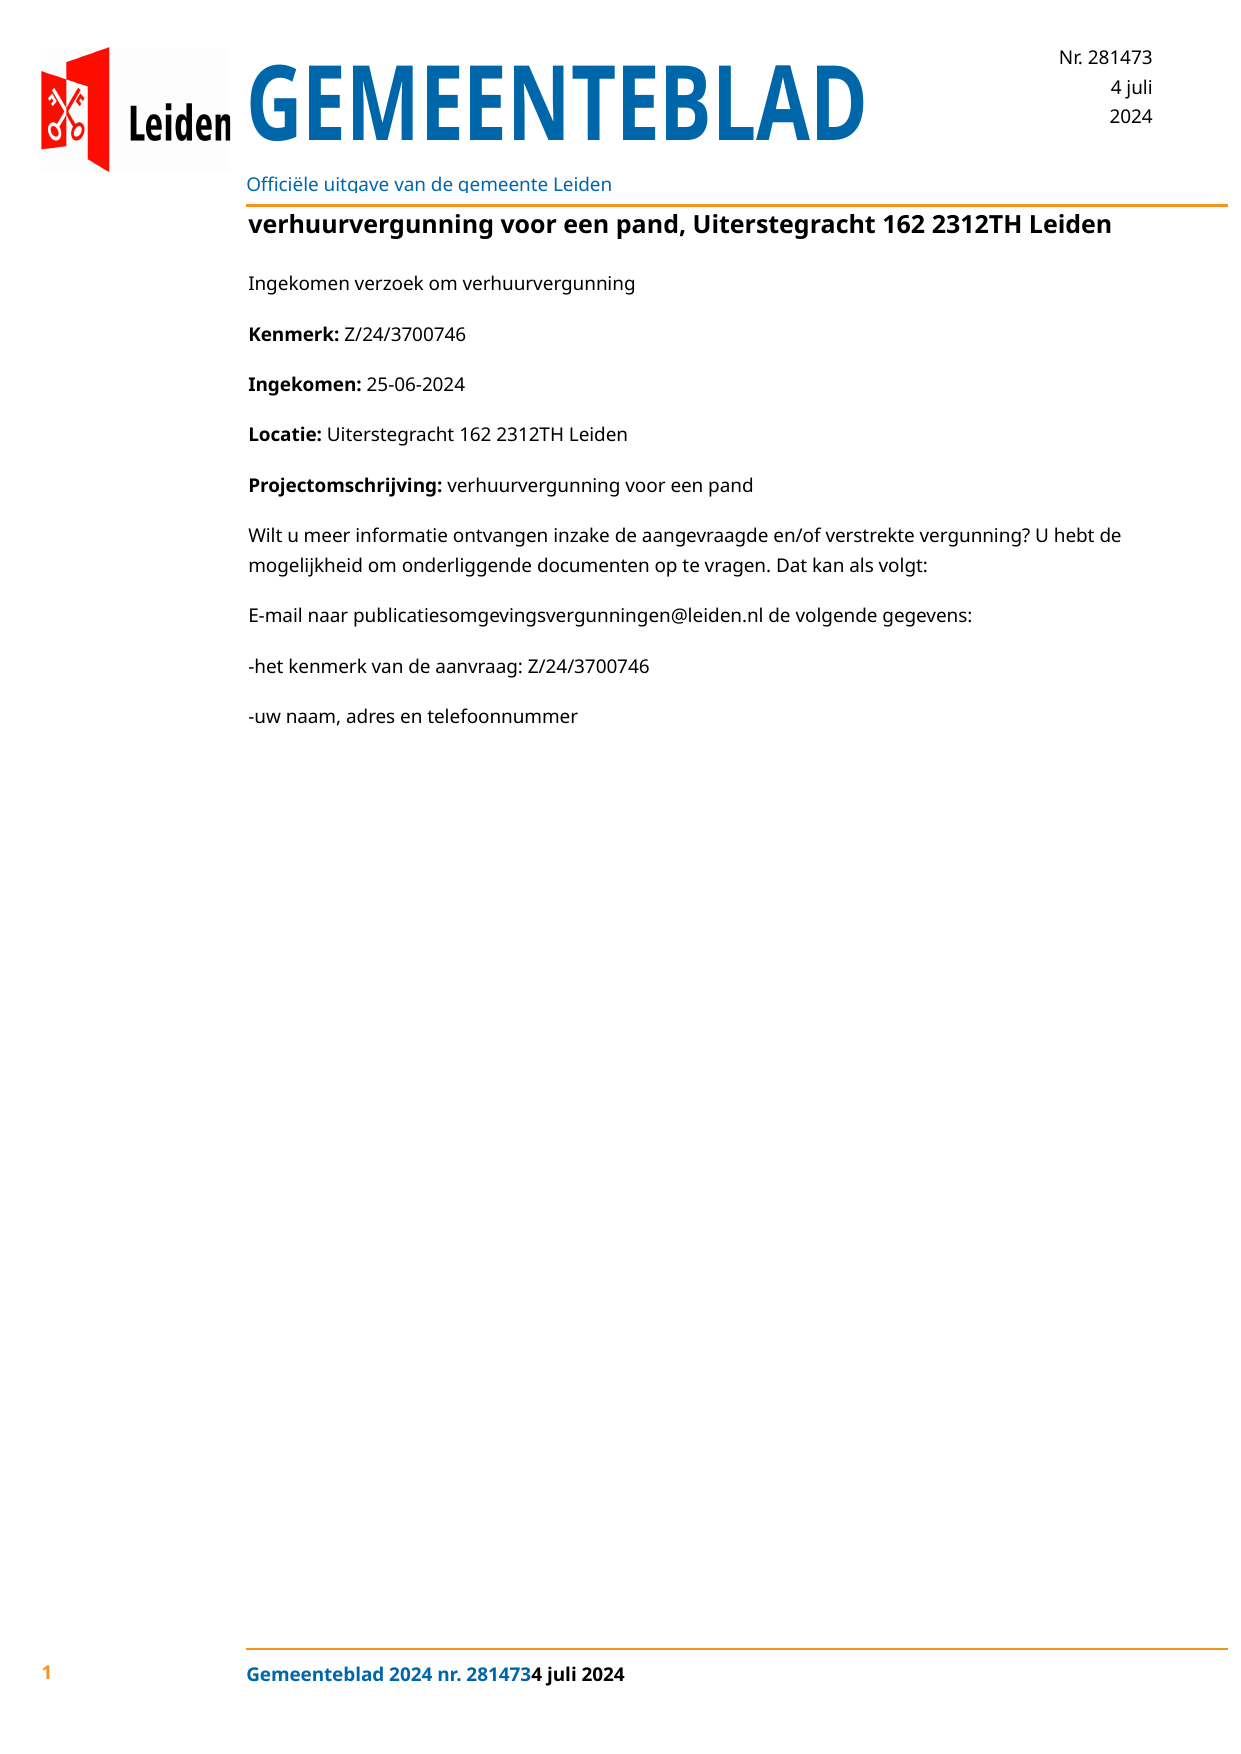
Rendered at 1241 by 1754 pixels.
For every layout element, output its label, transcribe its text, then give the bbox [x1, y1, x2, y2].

text -het kenmerk van de aanvraag: Z/24/3700746 [248, 653, 1152, 678]
text Wilt u meer informatie ontvangen inzake de aangevraagde en/of verstrekte vergunning? U hebt de mogelijkheid om onderliggende documenten op te vragen. Dat kan als volgt: [248, 522, 1152, 578]
text E-mail naar publicatiesomgevingsvergunningen@leiden.nl de volgende gegevens: [248, 602, 1152, 628]
picture [41, 47, 231, 172]
text Ingekomen verzoek om verhuurvergunning [248, 270, 1152, 296]
text -uw naam, adres en telefoonnummer [248, 703, 1152, 729]
text Ingekomen: 25-06-2024 [248, 371, 1152, 397]
text Kenmerk: Z/24/3700746 [248, 321, 1152, 346]
text verhuurvergunning voor een pand, Uiterstegracht 162 2312TH Leiden [248, 207, 1152, 241]
text Locatie: Uiterstegracht 162 2312TH Leiden [248, 422, 1152, 447]
text Projectomschrijving: verhuurvergunning voor een pand [248, 472, 1152, 498]
